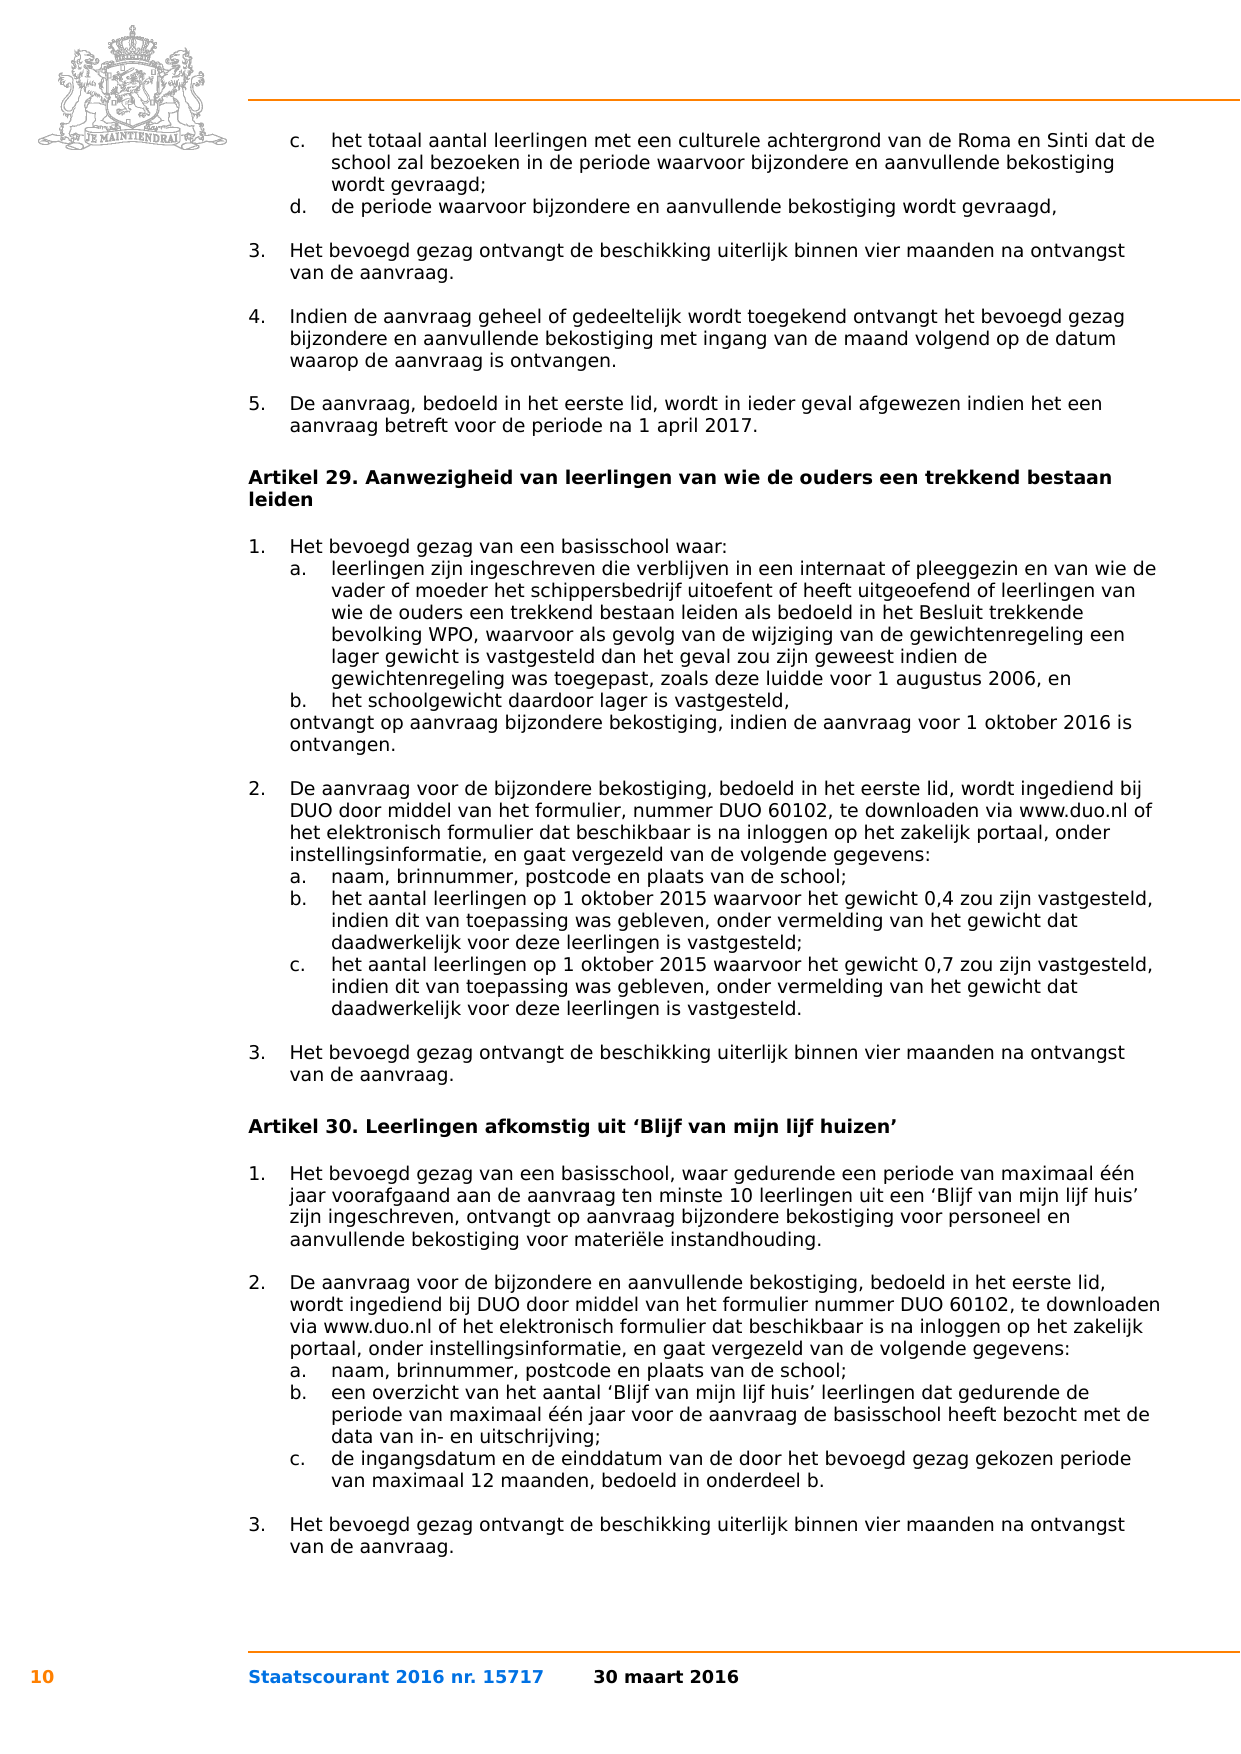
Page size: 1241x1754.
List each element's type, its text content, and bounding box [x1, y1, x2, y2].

text 3. Het bevoegd gezag ontvangt de beschikking uiterlijk binnen vier maanden na ontvangst van de aanvraag. [248, 240, 1163, 284]
subtitle Artikel 29. Aanwezigheid van leerlingen van wie de ouders een trekkend bestaan leiden [248, 467, 1163, 511]
text 1. Het bevoegd gezag van een basisschool, waar gedurende een periode van maximaal één jaar voorafgaand aan de aanvraag ten minste 10 leerlingen uit een ‘Blijf van mijn lijf huis’ zijn ingeschreven, ontvangt op aanvraag bijzondere bekostiging voor personeel en aanvullende bekostiging voor materiële instandhouding. [248, 1162, 1163, 1250]
text 3. Het bevoegd gezag ontvangt de beschikking uiterlijk binnen vier maanden na ontvangst van de aanvraag. [248, 1514, 1163, 1558]
picture [38, 25, 227, 150]
text 4. Indien de aanvraag geheel of gedeeltelijk wordt toegekend ontvangt het bevoegd gezag bijzondere en aanvullende bekostiging met ingang van de maand volgend op de datum waarop de aanvraag is ontvangen. [248, 306, 1163, 371]
text 2. De aanvraag voor de bijzondere en aanvullende bekostiging, bedoeld in het eerste lid, wordt ingediend bij DUO door middel van het formulier nummer DUO 60102, te downloaden via www.duo.nl of het elektronisch formulier dat beschikbaar is na inloggen op het zakelijk portaal, onder instellingsinformatie, en gaat vergezeld van de volgende gegevens: [248, 1272, 1163, 1360]
text 1. Het bevoegd gezag van een basisschool waar: [248, 536, 1163, 558]
subtitle Artikel 30. Leerlingen afkomstig uit ‘Blijf van mijn lijf huizen’ [248, 1116, 1163, 1137]
text 5. De aanvraag, bedoeld in het eerste lid, wordt in ieder geval afgewezen indien het een aanvraag betreft voor de periode na 1 april 2017. [248, 393, 1163, 437]
text a. naam, brinnummer, postcode en plaats van de school; [289, 1360, 1163, 1382]
text c. het aantal leerlingen op 1 oktober 2015 waarvoor het gewicht 0,7 zou zijn vastgesteld, indien dit van toepassing was gebleven, onder vermelding van het gewicht dat daadwerkelijk voor deze leerlingen is vastgesteld. [289, 954, 1163, 1020]
text b. een overzicht van het aantal ‘Blijf van mijn lijf huis’ leerlingen dat gedurende de periode van maximaal één jaar voor de aanvraag de basisschool heeft bezocht met de data van in- en uitschrijving; [289, 1382, 1163, 1448]
text d. de periode waarvoor bijzondere en aanvullende bekostiging wordt gevraagd, [289, 196, 1163, 218]
text a. naam, brinnummer, postcode en plaats van de school; [289, 866, 1163, 888]
text b. het schoolgewicht daardoor lager is vastgesteld, [289, 690, 1163, 712]
text c. de ingangsdatum en de einddatum van de door het bevoegd gezag gekozen periode van maximaal 12 maanden, bedoeld in onderdeel b. [289, 1448, 1163, 1492]
text c. het totaal aantal leerlingen met een culturele achtergrond van de Roma en Sinti dat de school zal bezoeken in de periode waarvoor bijzondere en aanvullende bekostiging wordt gevraagd; [289, 130, 1163, 196]
text 2. De aanvraag voor de bijzondere bekostiging, bedoeld in het eerste lid, wordt ingediend bij DUO door middel van het formulier, nummer DUO 60102, te downloaden via www.duo.nl of het elektronisch formulier dat beschikbaar is na inloggen op het zakelijk portaal, onder instellingsinformatie, en gaat vergezeld van de volgende gegevens: [248, 778, 1163, 866]
text a. leerlingen zijn ingeschreven die verblijven in een internaat of pleeggezin en van wie de vader of moeder het schippersbedrijf uitoefent of heeft uitgeoefend of leerlingen van wie de ouders een trekkend bestaan leiden als bedoeld in het Besluit trekkende bevolking WPO, waarvoor als gevolg van de wijziging van de gewichtenregeling een lager gewicht is vastgesteld dan het geval zou zijn geweest indien de gewichtenregeling was toegepast, zoals deze luidde voor 1 augustus 2006, en [289, 558, 1163, 690]
text ontvangt op aanvraag bijzondere bekostiging, indien de aanvraag voor 1 oktober 2016 is ontvangen. [289, 712, 1163, 756]
text 3. Het bevoegd gezag ontvangt de beschikking uiterlijk binnen vier maanden na ontvangst van de aanvraag. [248, 1042, 1163, 1086]
text b. het aantal leerlingen op 1 oktober 2015 waarvoor het gewicht 0,4 zou zijn vastgesteld, indien dit van toepassing was gebleven, onder vermelding van het gewicht dat daadwerkelijk voor deze leerlingen is vastgesteld; [289, 888, 1163, 954]
